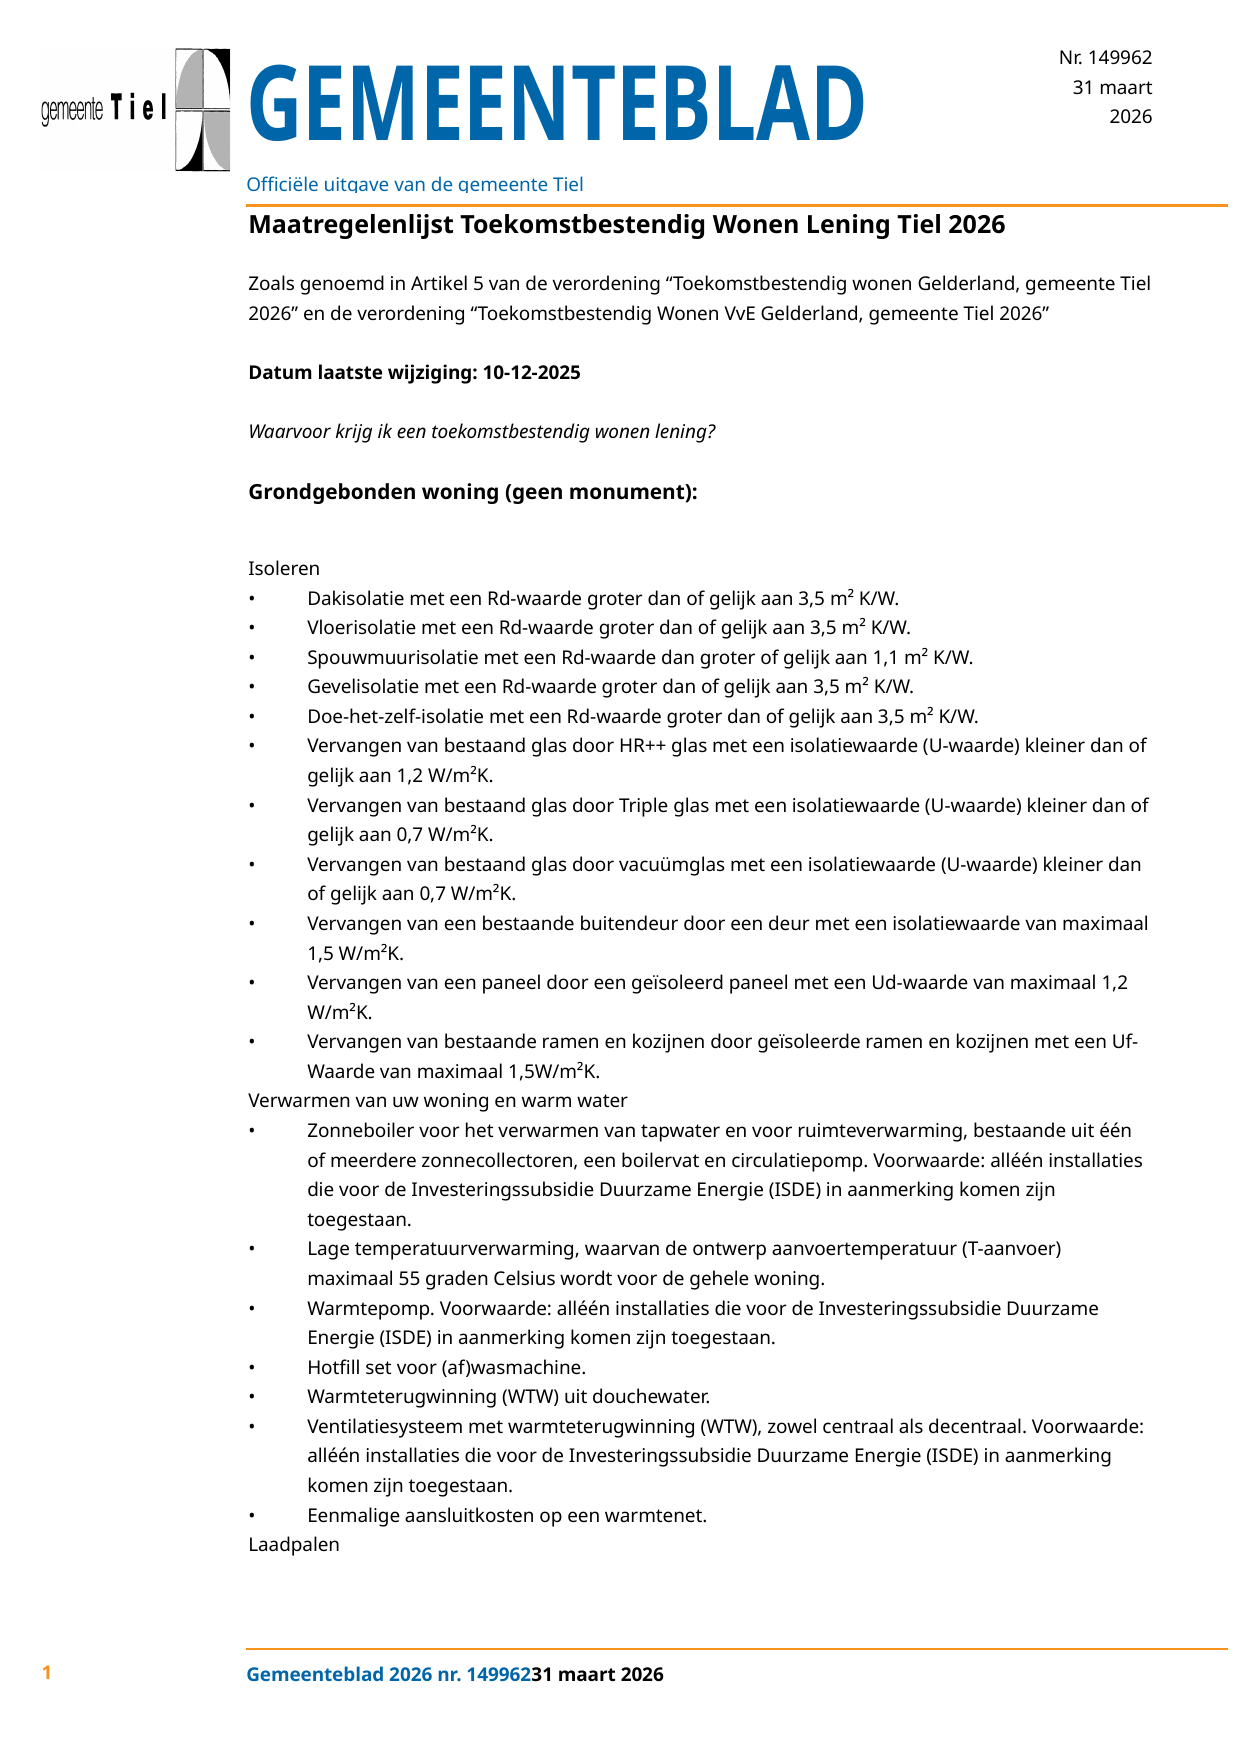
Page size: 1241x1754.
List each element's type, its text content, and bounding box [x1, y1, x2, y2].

list Ventilatiesysteem met warmteterugwinning (WTW), zowel centraal als decentraal. Voorwaarde: alléén installaties die voor de Investeringssubsidie Duurzame Energie (ISDE) in aanmerking komen zijn toegestaan. [248, 1413, 1152, 1498]
list Hotfill set voor (af)wasmachine. [248, 1354, 1152, 1379]
text Grondgebonden woning (geen monument): [248, 477, 1152, 506]
text Maatregelenlijst Toekomstbestendig Wonen Lening Tiel 2026 [248, 207, 1152, 241]
list Spouwmuurisolatie met een Rd-waarde dan groter of gelijk aan 1,1 m² K/W. [248, 644, 1152, 669]
list Vervangen van bestaand glas door HR++ glas met een isolatiewaarde (U-waarde) kleiner dan of gelijk aan 1,2 W/m²K. [248, 733, 1152, 788]
list Warmteterugwinning (WTW) uit douchewater. [248, 1383, 1152, 1409]
text Waarvoor krijg ik een toekomstbestendig wonen lening? [248, 418, 1152, 444]
list Vervangen van een bestaande buitendeur door een deur met een isolatiewaarde van maximaal 1,5 W/m²K. [248, 910, 1152, 965]
list Gevelisolatie met een Rd-waarde groter dan of gelijk aan 3,5 m² K/W. [248, 673, 1152, 699]
list Vervangen van bestaand glas door vacuümglas met een isolatiewaarde (U-waarde) kleiner dan of gelijk aan 0,7 W/m²K. [248, 851, 1152, 906]
list Warmtepomp. Voorwaarde: alléén installaties die voor de Investeringssubsidie Duurzame Energie (ISDE) in aanmerking komen zijn toegestaan. [248, 1295, 1152, 1350]
text Datum laatste wijziging: 10-12-2025 [248, 359, 1152, 385]
list Dakisolatie met een Rd-waarde groter dan of gelijk aan 3,5 m² K/W. [248, 585, 1152, 610]
list Vervangen van bestaande ramen en kozijnen door geïsoleerde ramen en kozijnen met een Uf-Waarde van maximaal 1,5W/m²K. [248, 1028, 1152, 1084]
text Verwarmen van uw woning en warm water [248, 1088, 1152, 1113]
list Zonneboiler voor het verwarmen van tapwater en voor ruimteverwarming, bestaande uit één of meerdere zonnecollectoren, een boilervat en circulatiepomp. Voorwaarde: alléén installaties die voor de Investeringssubsidie Duurzame Energie (ISDE) in aanmerking komen zijn toegestaan. [248, 1117, 1152, 1232]
text Zoals genoemd in Artikel 5 van de verordening “Toekomstbestendig wonen Gelderland, gemeente Tiel 2026” en de verordening “Toekomstbestendig Wonen VvE Gelderland, gemeente Tiel 2026” [248, 270, 1152, 326]
text Laadpalen [248, 1531, 1152, 1557]
list Eenmalige aansluitkosten op een warmtenet. [248, 1502, 1152, 1527]
list Lage temperatuurverwarming, waarvan de ontwerp aanvoertemperatuur (T-aanvoer) maximaal 55 graden Celsius wordt voor de gehele woning. [248, 1236, 1152, 1291]
text Isoleren [248, 555, 1152, 581]
list Vervangen van een paneel door een geïsoleerd paneel met een Ud-waarde van maximaal 1,2 W/m²K. [248, 969, 1152, 1024]
list Doe-het-zelf-isolatie met een Rd-waarde groter dan of gelijk aan 3,5 m² K/W. [248, 703, 1152, 729]
list Vervangen van bestaand glas door Triple glas met een isolatiewaarde (U-waarde) kleiner dan of gelijk aan 0,7 W/m²K. [248, 792, 1152, 847]
list Vloerisolatie met een Rd-waarde groter dan of gelijk aan 3,5 m² K/W. [248, 614, 1152, 640]
picture [41, 47, 231, 172]
